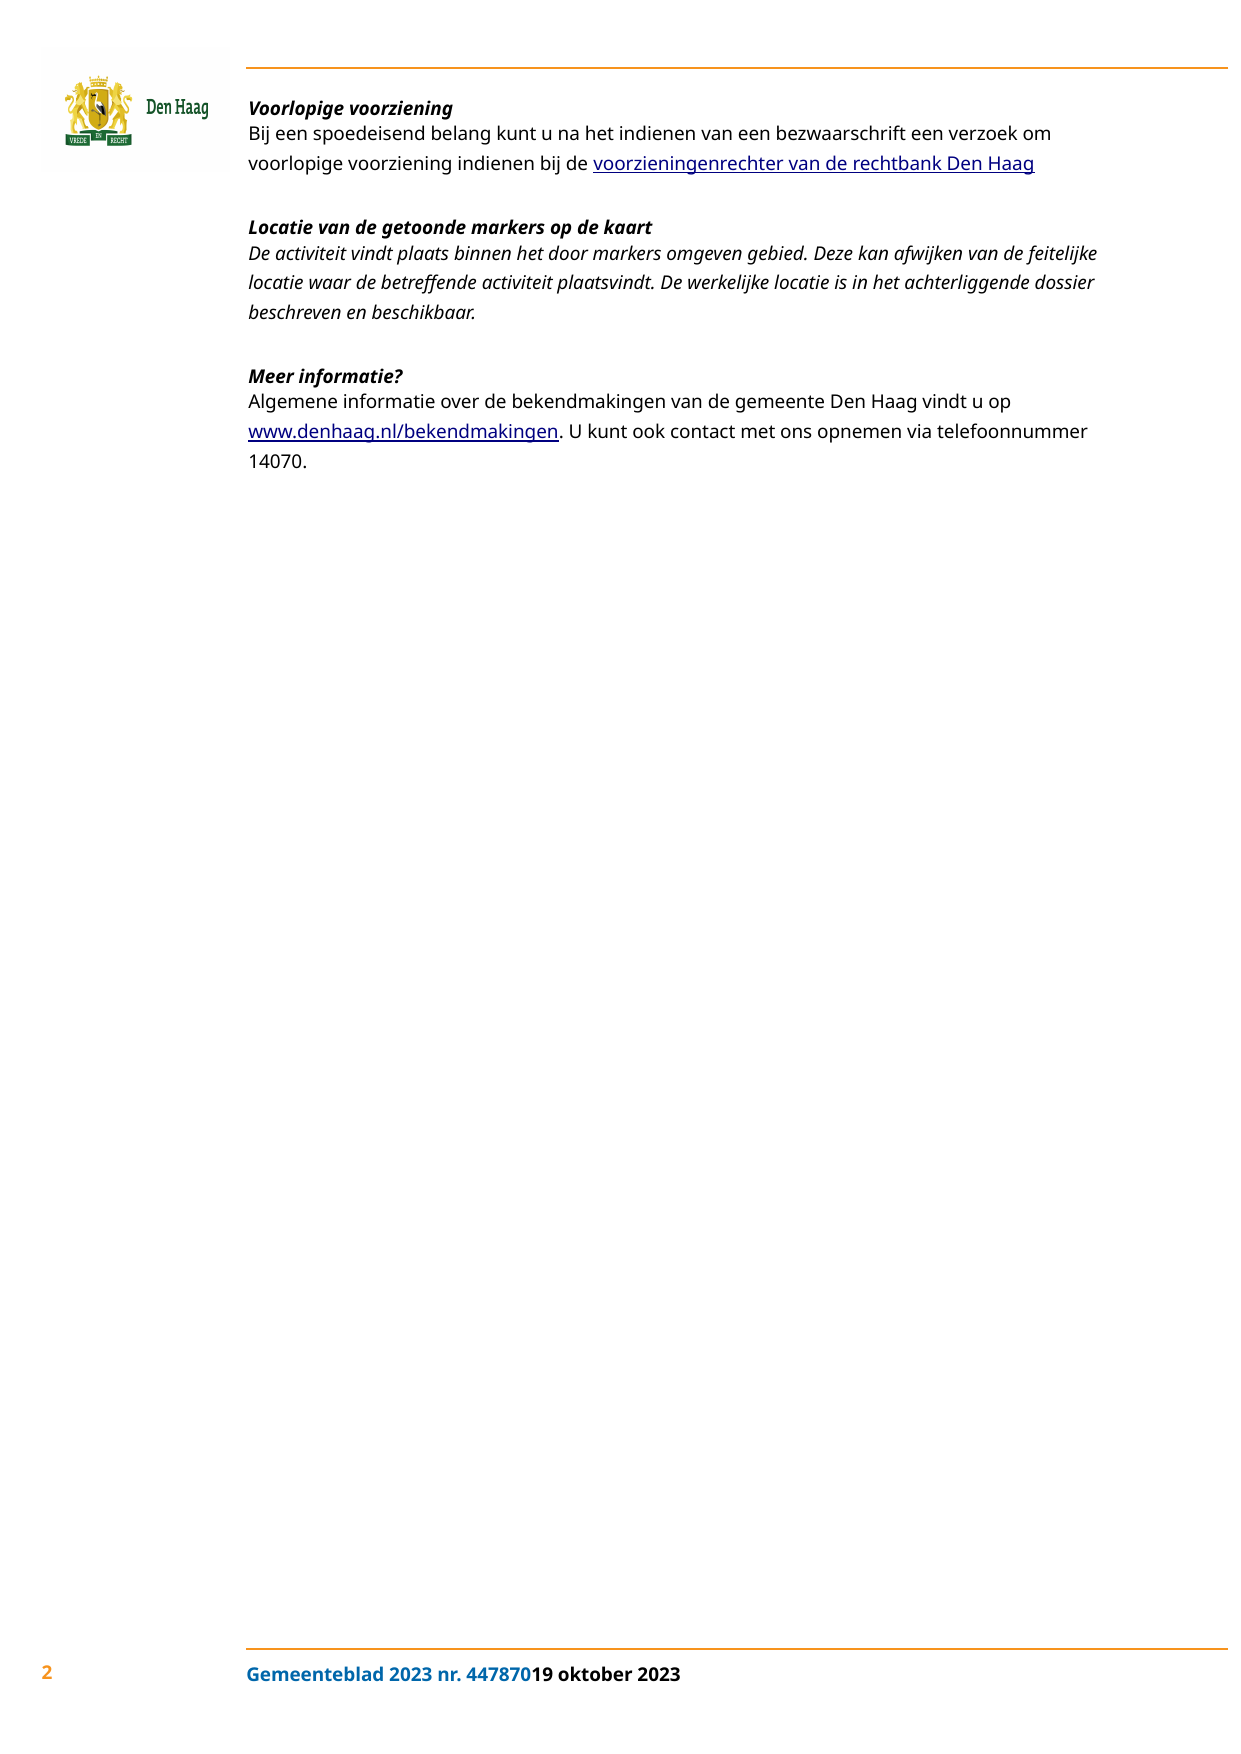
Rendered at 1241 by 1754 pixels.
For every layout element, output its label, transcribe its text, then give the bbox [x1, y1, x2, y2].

text Voorlopige voorziening [248, 95, 1152, 121]
text De activiteit vindt plaats binnen het door markers omgeven gebied. Deze kan afwijken van de feitelijke locatie waar de betreffende activiteit plaatsvindt. De werkelijke locatie is in het achterliggende dossier beschreven en beschikbaar. [248, 240, 1152, 325]
text Algemene informatie over de bekendmakingen van de gemeente Den Haag vindt u op www.denhaag.nl/bekendmakingen. U kunt ook contact met ons opnemen via telefoonnummer 14070. [248, 389, 1152, 473]
picture [41, 47, 231, 172]
text Meer informatie? [248, 363, 1152, 389]
text Bij een spoedeisend belang kunt u na het indienen van een bezwaarschrift een verzoek om voorlopige voorziening indienen bij de voorzieningenrechter van de rechtbank Den Haag [248, 121, 1152, 176]
text Locatie van de getoonde markers op de kaart [248, 214, 1152, 240]
